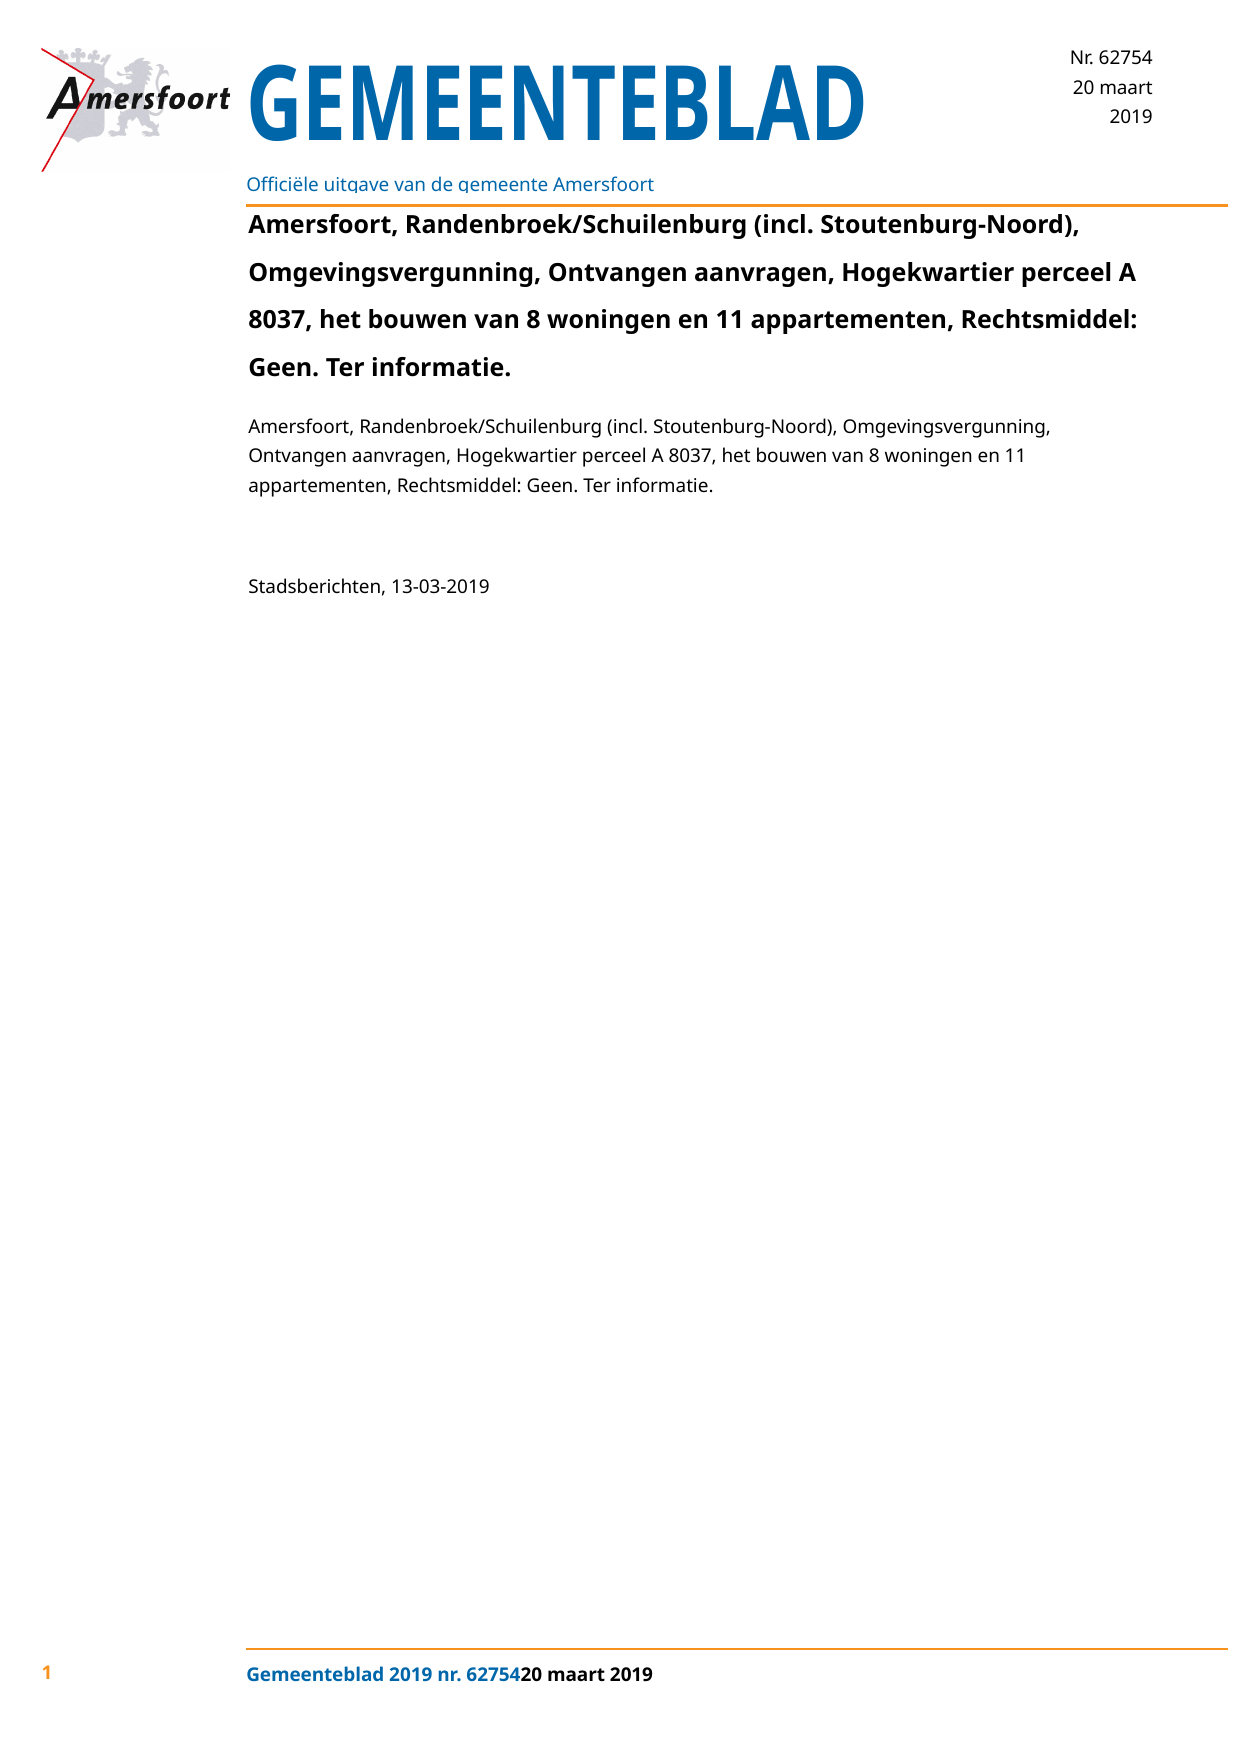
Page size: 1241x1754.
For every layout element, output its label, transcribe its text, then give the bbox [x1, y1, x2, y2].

picture [41, 47, 231, 172]
text Amersfoort, Randenbroek/Schuilenburg (incl. Stoutenburg-Noord), Omgevingsvergunning, Ontvangen aanvragen, Hogekwartier perceel A 8037, het bouwen van 8 woningen en 11 appartementen, Rechtsmiddel: Geen. Ter informatie. [248, 207, 1152, 384]
text Amersfoort, Randenbroek/Schuilenburg (incl. Stoutenburg-Noord), Omgevingsvergunning, Ontvangen aanvragen, Hogekwartier perceel A 8037, het bouwen van 8 woningen en 11 appartementen, Rechtsmiddel: Geen. Ter informatie. [248, 413, 1152, 498]
text Stadsberichten, 13-03-2019 [248, 573, 1152, 599]
